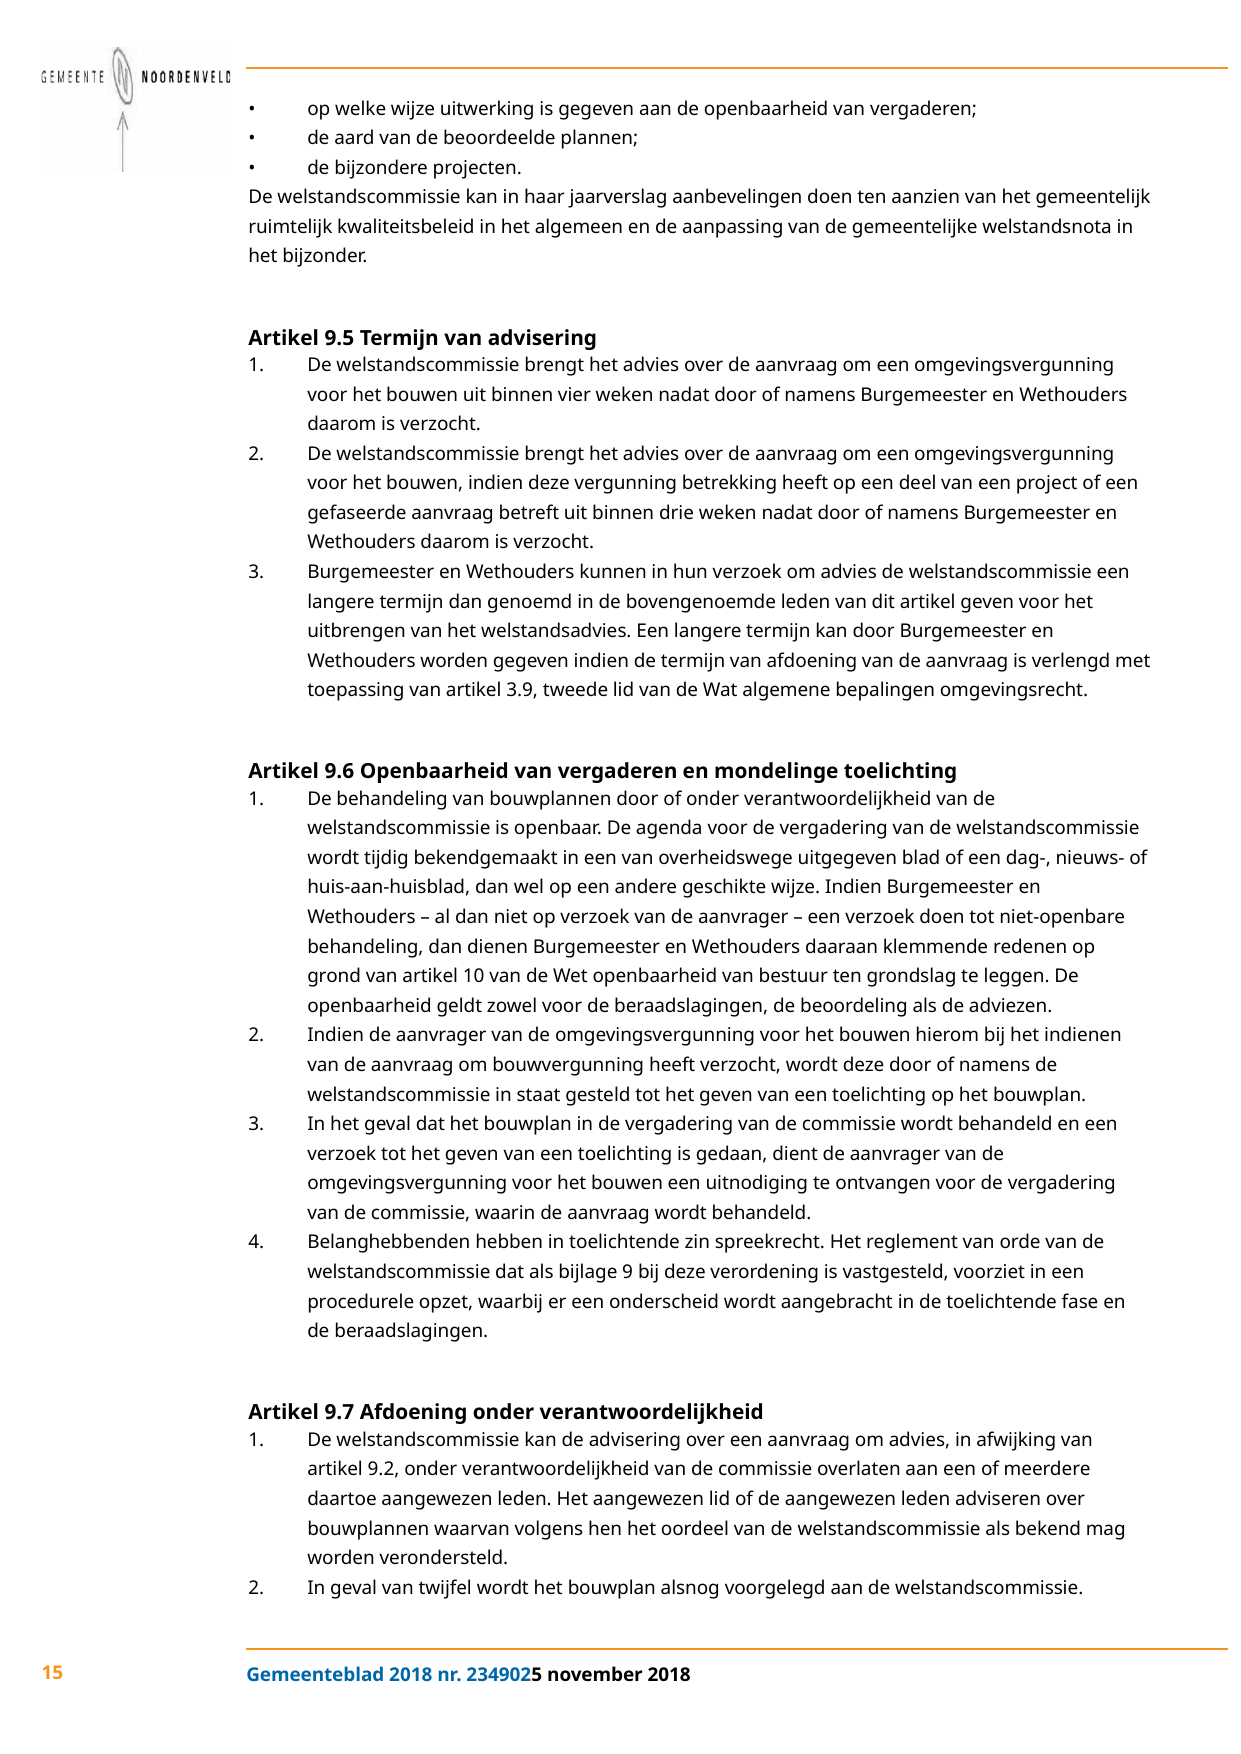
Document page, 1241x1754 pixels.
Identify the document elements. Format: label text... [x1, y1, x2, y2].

list In het geval dat het bouwplan in de vergadering van de commissie wordt behandeld en een verzoek tot het geven van een toelichting is gedaan, dient de aanvrager van de omgevingsvergunning voor het bouwen een uitnodiging te ontvangen voor de vergadering van de commissie, waarin de aanvraag wordt behandeld. [248, 1110, 1152, 1225]
text Artikel 9.7 Afdoening onder verantwoordelijkheid [248, 1397, 1152, 1426]
list de bijzondere projecten. [248, 154, 1152, 180]
list op welke wijze uitwerking is gegeven aan de openbaarheid van vergaderen; [248, 95, 1152, 121]
list Burgemeester en Wethouders kunnen in hun verzoek om advies de welstandscommissie een langere termijn dan genoemd in de bovengenoemde leden van dit artikel geven voor het uitbrengen van het welstandsadvies. Een langere termijn kan door Burgemeester en Wethouders worden gegeven indien de termijn van afdoening van de aanvraag is verlengd met toepassing van artikel 3.9, tweede lid van de Wat algemene bepalingen omgevingsrecht. [248, 558, 1152, 702]
list de aard van de beoordeelde plannen; [248, 124, 1152, 150]
list De welstandscommissie brengt het advies over de aanvraag om een omgevingsvergunning voor het bouwen, indien deze vergunning betrekking heeft op een deel van een project of een gefaseerde aanvraag betreft uit binnen drie weken nadat door of namens Burgemeester en Wethouders daarom is verzocht. [248, 440, 1152, 554]
list Indien de aanvrager van de omgevingsvergunning voor het bouwen hierom bij het indienen van de aanvraag om bouwvergunning heeft verzocht, wordt deze door of namens de welstandscommissie in staat gesteld tot het geven van een toelichting op het bouwplan. [248, 1022, 1152, 1107]
text Artikel 9.5 Termijn van advisering [248, 323, 1152, 351]
text De welstandscommissie kan in haar jaarverslag aanbevelingen doen ten aanzien van het gemeentelijk ruimtelijk kwaliteitsbeleid in het algemeen en de aanpassing van de gemeentelijke welstandsnota in het bijzonder. [248, 183, 1152, 268]
text Artikel 9.6 Openbaarheid van vergaderen en mondelinge toelichting [248, 757, 1152, 785]
list In geval van twijfel wordt het bouwplan alsnog voorgelegd aan de welstandscommissie. [248, 1574, 1152, 1599]
list Belanghebbenden hebben in toelichtende zin spreekrecht. Het reglement van orde van de welstandscommissie dat als bijlage 9 bij deze verordening is vastgesteld, voorziet in een procedurele opzet, waarbij er een onderscheid wordt aangebracht in de toelichtende fase en de beraadslagingen. [248, 1229, 1152, 1343]
picture [41, 47, 231, 172]
list De welstandscommissie kan de advisering over een aanvraag om advies, in afwijking van artikel 9.2, onder verantwoordelijkheid van de commissie overlaten aan een of meerdere daartoe aangewezen leden. Het aangewezen lid of de aangewezen leden adviseren over bouwplannen waarvan volgens hen het oordeel van de welstandscommissie als bekend mag worden verondersteld. [248, 1426, 1152, 1570]
list De welstandscommissie brengt het advies over de aanvraag om een omgevingsvergunning voor het bouwen uit binnen vier weken nadat door of namens Burgemeester en Wethouders daarom is verzocht. [248, 351, 1152, 436]
list De behandeling van bouwplannen door of onder verantwoordelijkheid van de welstandscommissie is openbaar. De agenda voor de vergadering van de welstandscommissie wordt tijdig bekendgemaakt in een van overheidswege uitgegeven blad of een dag-, nieuws- of huis-aan-huisblad, dan wel op een andere geschikte wijze. Indien Burgemeester en Wethouders – al dan niet op verzoek van de aanvrager – een verzoek doen tot niet-openbare behandeling, dan dienen Burgemeester en Wethouders daaraan klemmende redenen op grond van artikel 10 van de Wet openbaarheid van bestuur ten grondslag te leggen. De openbaarheid geldt zowel voor de beraadslagingen, de beoordeling als de adviezen. [248, 785, 1152, 1018]
